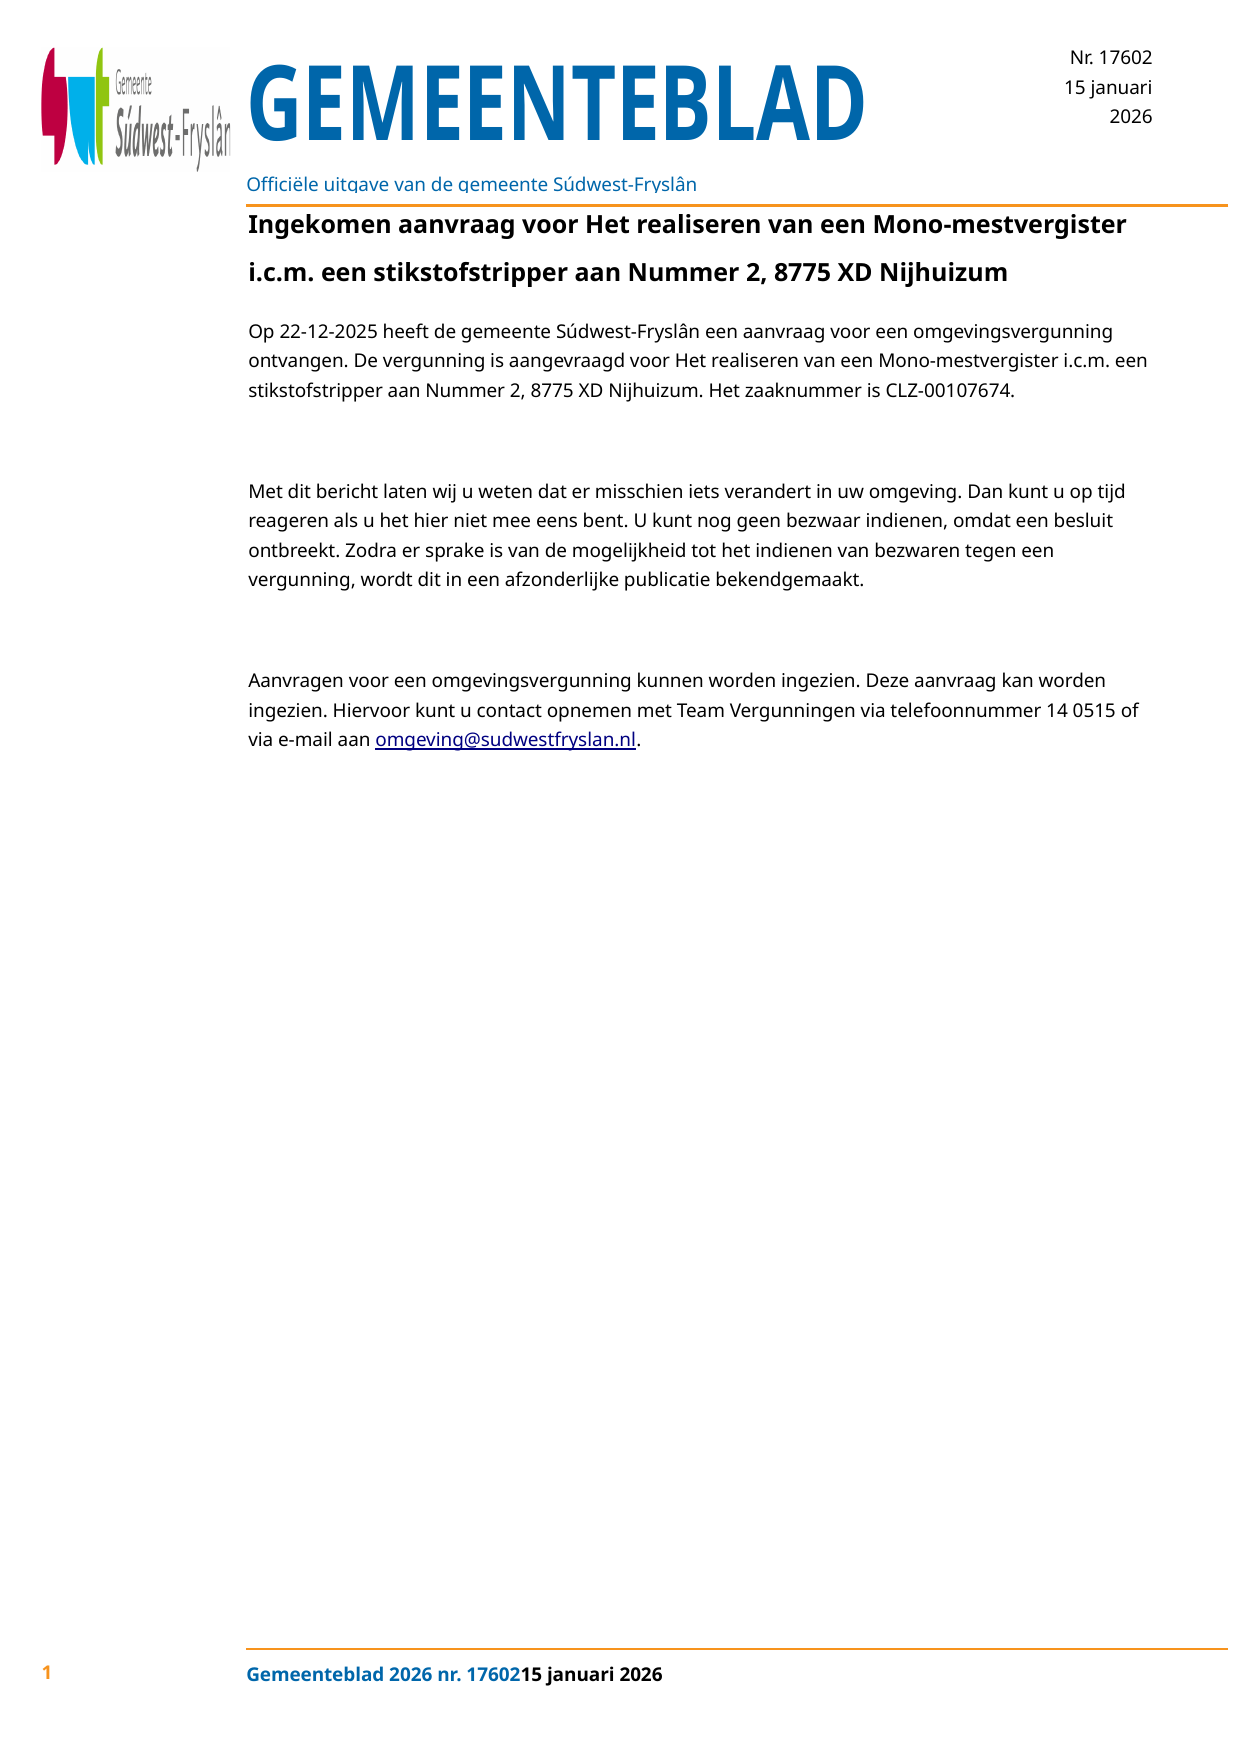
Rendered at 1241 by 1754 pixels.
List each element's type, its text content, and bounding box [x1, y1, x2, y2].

text Met dit bericht laten wij u weten dat er misschien iets verandert in uw omgeving. Dan kunt u op tijd reageren als u het hier niet mee eens bent. U kunt nog geen bezwaar indienen, omdat een besluit ontbreekt. Zodra er sprake is van de mogelijkheid tot het indienen van bezwaren tegen een vergunning, wordt dit in een afzonderlijke publicatie bekendgemaakt. [248, 478, 1152, 592]
text Aanvragen voor een omgevingsvergunning kunnen worden ingezien. Deze aanvraag kan worden ingezien. Hiervoor kunt u contact opnemen met Team Vergunningen via telefoonnummer 14 0515 of via e-mail aan omgeving@sudwestfryslan.nl. [248, 667, 1152, 752]
text Ingekomen aanvraag voor Het realiseren van een Mono-mestvergister i.c.m. een stikstofstripper aan Nummer 2, 8775 XD Nijhuizum [248, 207, 1152, 288]
text Op 22-12-2025 heeft de gemeente Súdwest-Fryslân een aanvraag voor een omgevingsvergunning ontvangen. De vergunning is aangevraagd voor Het realiseren van een Mono-mestvergister i.c.m. een stikstofstripper aan Nummer 2, 8775 XD Nijhuizum. Het zaaknummer is CLZ-00107674. [248, 318, 1152, 403]
picture [41, 47, 231, 172]
